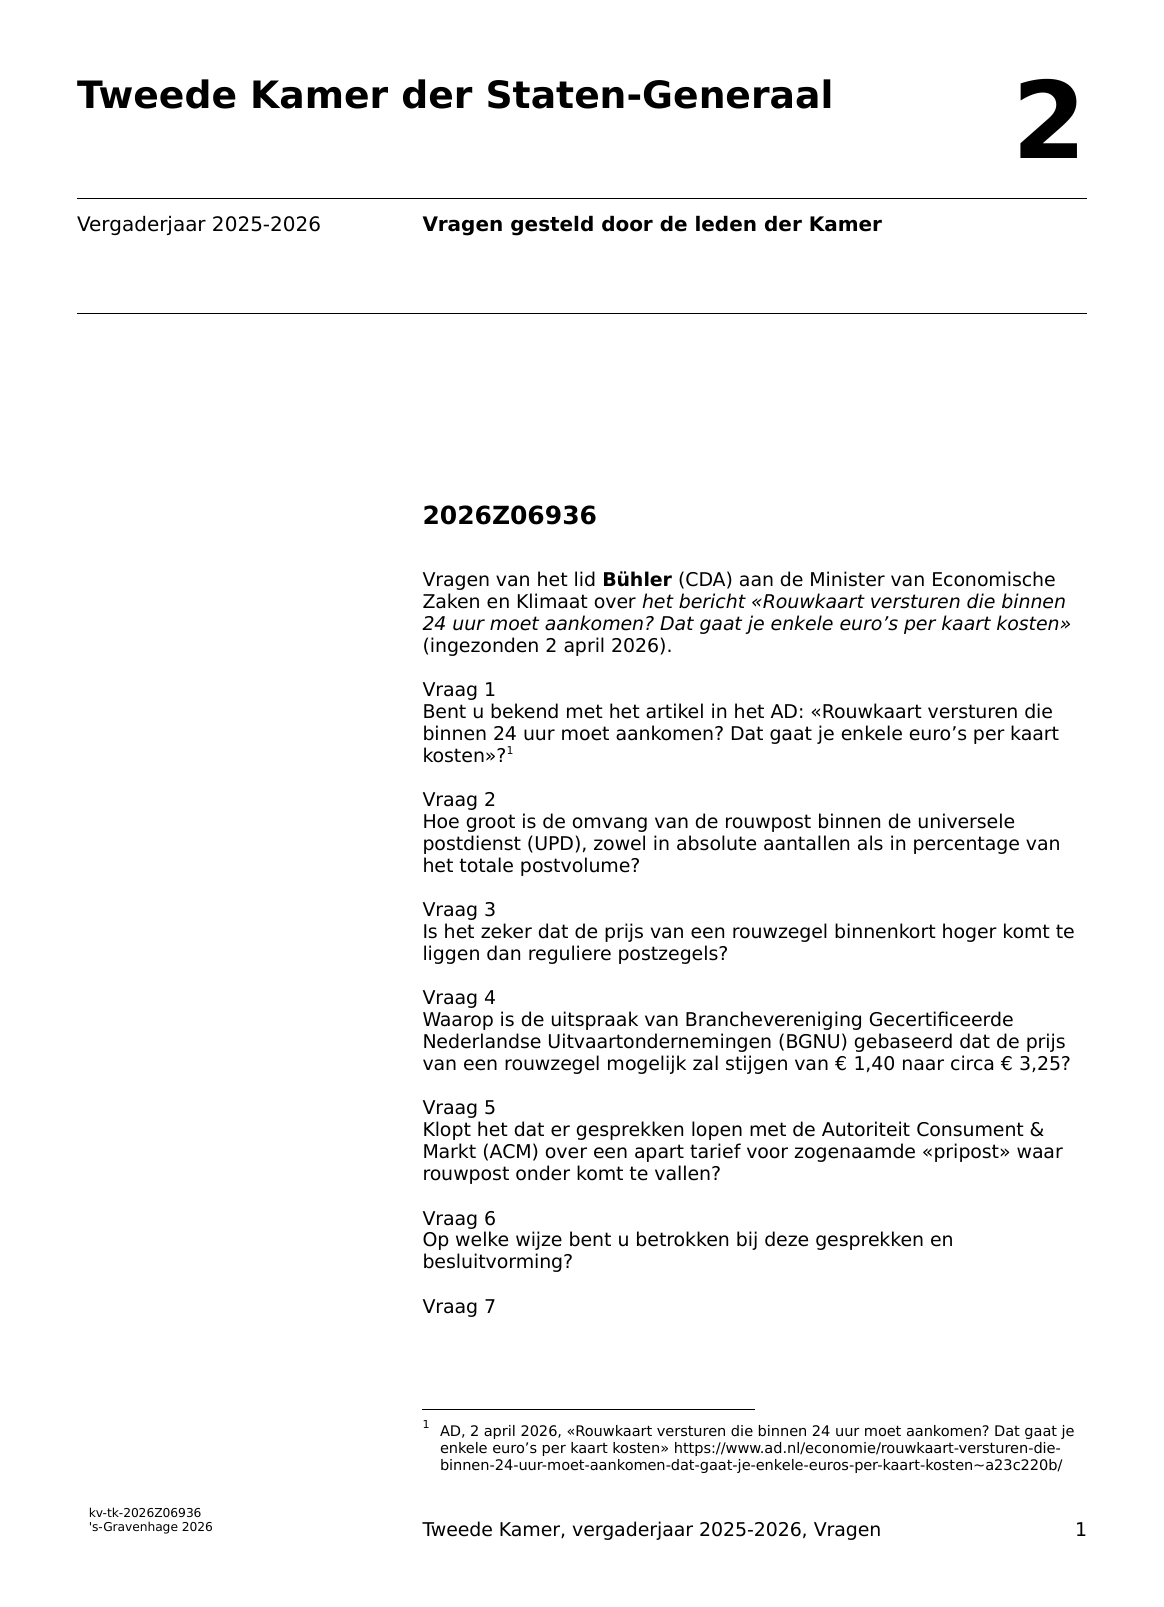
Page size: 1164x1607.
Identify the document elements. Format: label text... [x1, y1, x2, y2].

table_header 2 [886, 59, 1087, 198]
text Vraag 1 [422, 679, 1087, 701]
text Op welke wijze bent u betrokken bij deze gesprekken en besluitvorming? [422, 1229, 1087, 1273]
text Vraag 2 [422, 789, 1087, 811]
text Vraag 7 [422, 1296, 1087, 1317]
text Is het zeker dat de prijs van een rouwzegel binnenkort hoger komt te liggen dan reguliere postzegels? [422, 921, 1087, 965]
table_cell Vergaderjaar 2025-2026 [77, 199, 422, 313]
text Klopt het dat er gesprekken lopen met de Autoriteit Consument & Markt (ACM) over een apart tarief voor zogenaamde «pripost» waar rouwpost onder komt te vallen? [422, 1119, 1087, 1185]
table_header Tweede Kamer der Staten-Generaal [77, 59, 886, 198]
text Hoe groot is de omvang van de rouwpost binnen de universele postdienst (UPD), zowel in absolute aantallen als in percentage van het totale postvolume? [422, 811, 1087, 877]
text Vraag 3 [422, 899, 1087, 921]
text Vraag 6 [422, 1207, 1087, 1229]
text Waarop is de uitspraak van Branchevereniging Gecertificeerde Nederlandse Uitvaartondernemingen (BGNU) gebaseerd dat de prijs van een rouwzegel mogelijk zal stijgen van € 1,40 naar circa € 3,25? [422, 1009, 1087, 1075]
text 2026Z06936 [422, 501, 1087, 531]
text 's-Gravenhage 2026 [88, 1520, 323, 1534]
text Vragen van het lid Bühler (CDA) aan de Minister van Economische Zaken en Klimaat over het bericht «Rouwkaart versturen die binnen 24 uur moet aankomen? Dat gaat je enkele euro’s per kaart kosten» (ingezonden 2 april 2026). [422, 569, 1087, 657]
text kv-tk-2026Z06936 [88, 1506, 323, 1520]
text Vraag 5 [422, 1097, 1087, 1119]
table_cell Vragen gesteld door de leden der Kamer [422, 199, 1087, 313]
text Vraag 4 [422, 987, 1087, 1009]
text AD, 2 april 2026, «Rouwkaart versturen die binnen 24 uur moet aankomen? Dat gaat je enkele euro’s per kaart kosten» https://www.ad.nl/economie/rouwkaart-versturen-die-binnen-24-uur-moet-aankomen-dat-gaat-je-enkele-euros-per-kaart-kosten~a23c220b/ [422, 1418, 1087, 1474]
text Bent u bekend met het artikel in het AD: «Rouwkaart versturen die binnen 24 uur moet aankomen? Dat gaat je enkele euro’s per kaart kosten»? [422, 701, 1087, 767]
